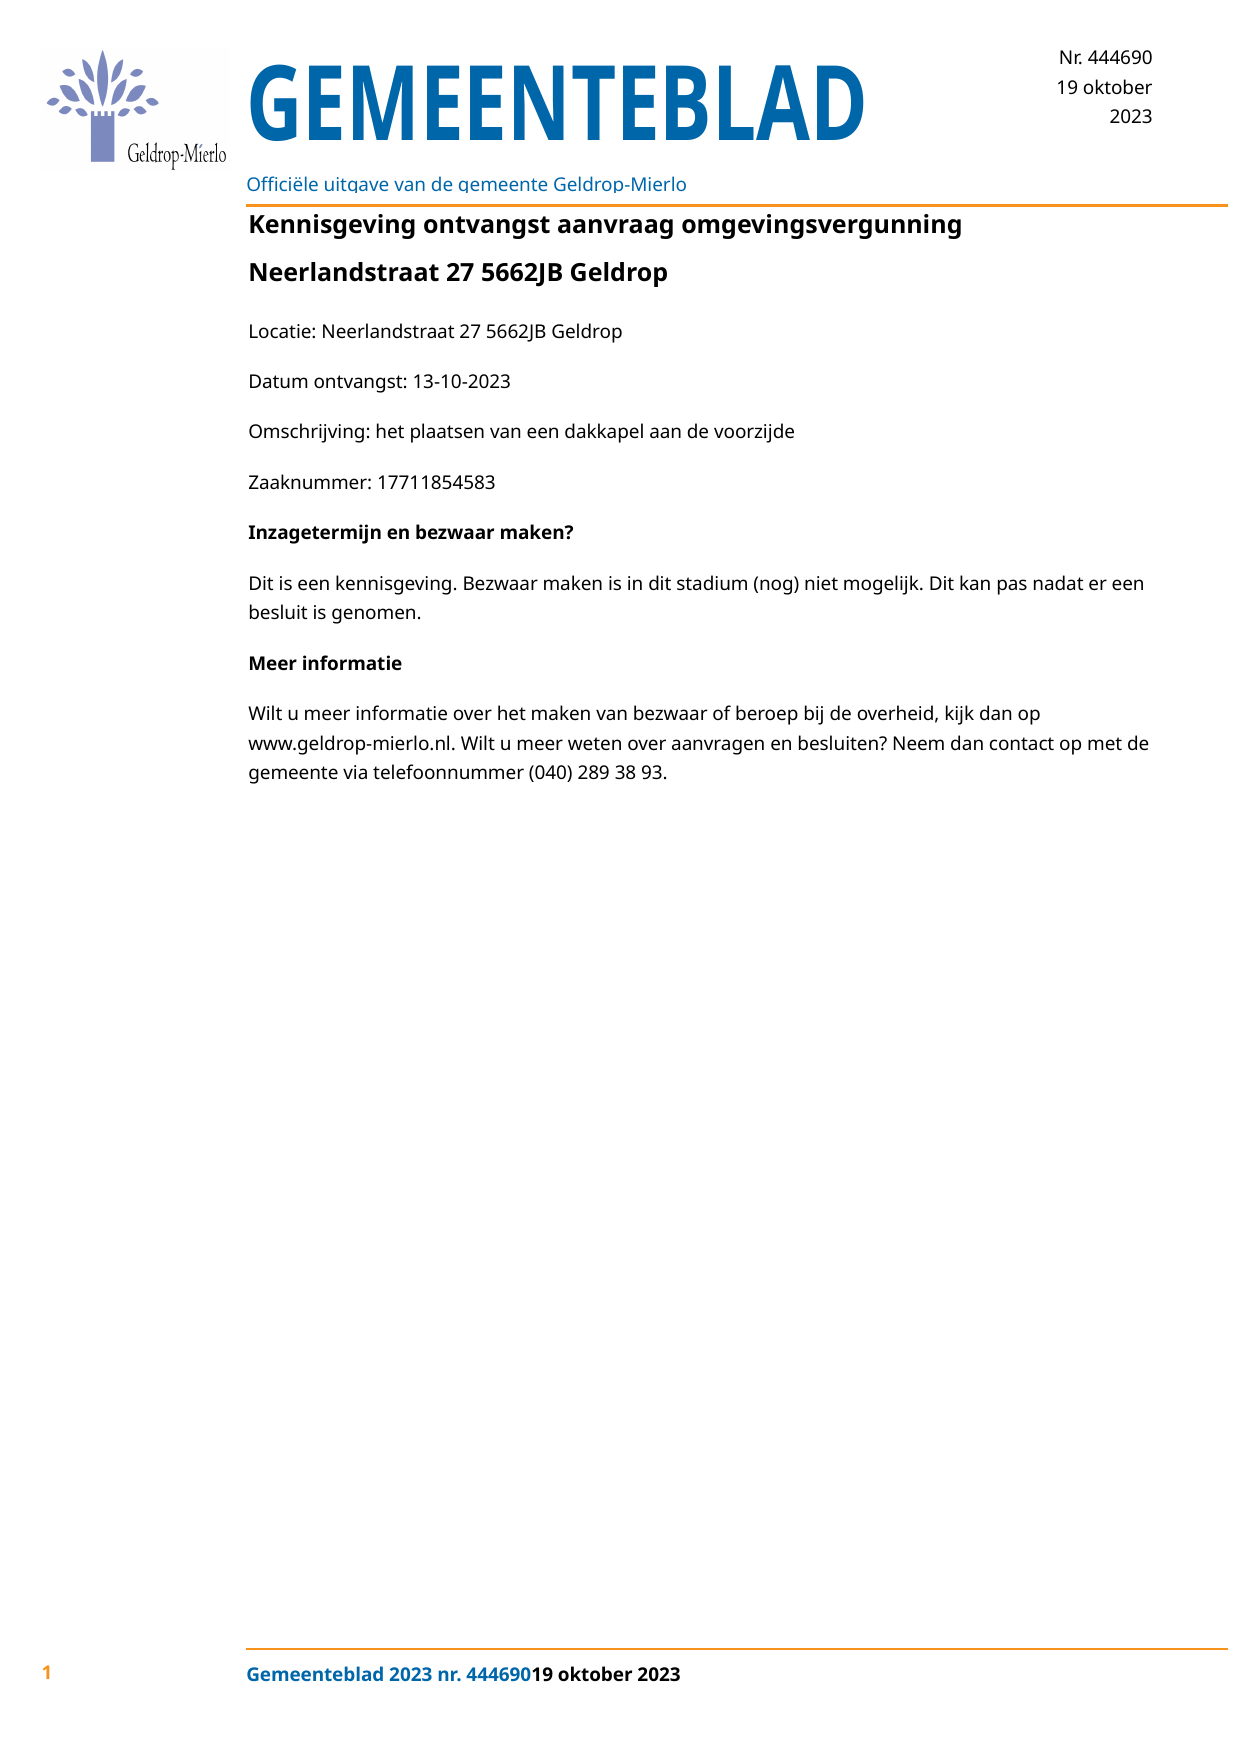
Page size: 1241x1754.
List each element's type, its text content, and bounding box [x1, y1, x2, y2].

text Datum ontvangst: 13-10-2023 [248, 368, 1152, 394]
text Dit is een kennisgeving. Bezwaar maken is in dit stadium (nog) niet mogelijk. Dit kan pas nadat er een besluit is genomen. [248, 570, 1152, 625]
text Inzagetermijn en bezwaar maken? [248, 519, 1152, 545]
text Locatie: Neerlandstraat 27 5662JB Geldrop [248, 318, 1152, 344]
picture [41, 47, 231, 172]
text Meer informatie [248, 650, 1152, 676]
text Kennisgeving ontvangst aanvraag omgevingsvergunning Neerlandstraat 27 5662JB Geldrop [248, 207, 1152, 288]
text Omschrijving: het plaatsen van een dakkapel aan de voorzijde [248, 419, 1152, 444]
text Wilt u meer informatie over het maken van bezwaar of beroep bij de overheid, kijk dan op www.geldrop-mierlo.nl. Wilt u meer weten over aanvragen en besluiten? Neem dan contact op met de gemeente via telefoonnummer (040) 289 38 93. [248, 700, 1152, 785]
text Zaaknummer: 17711854583 [248, 469, 1152, 495]
